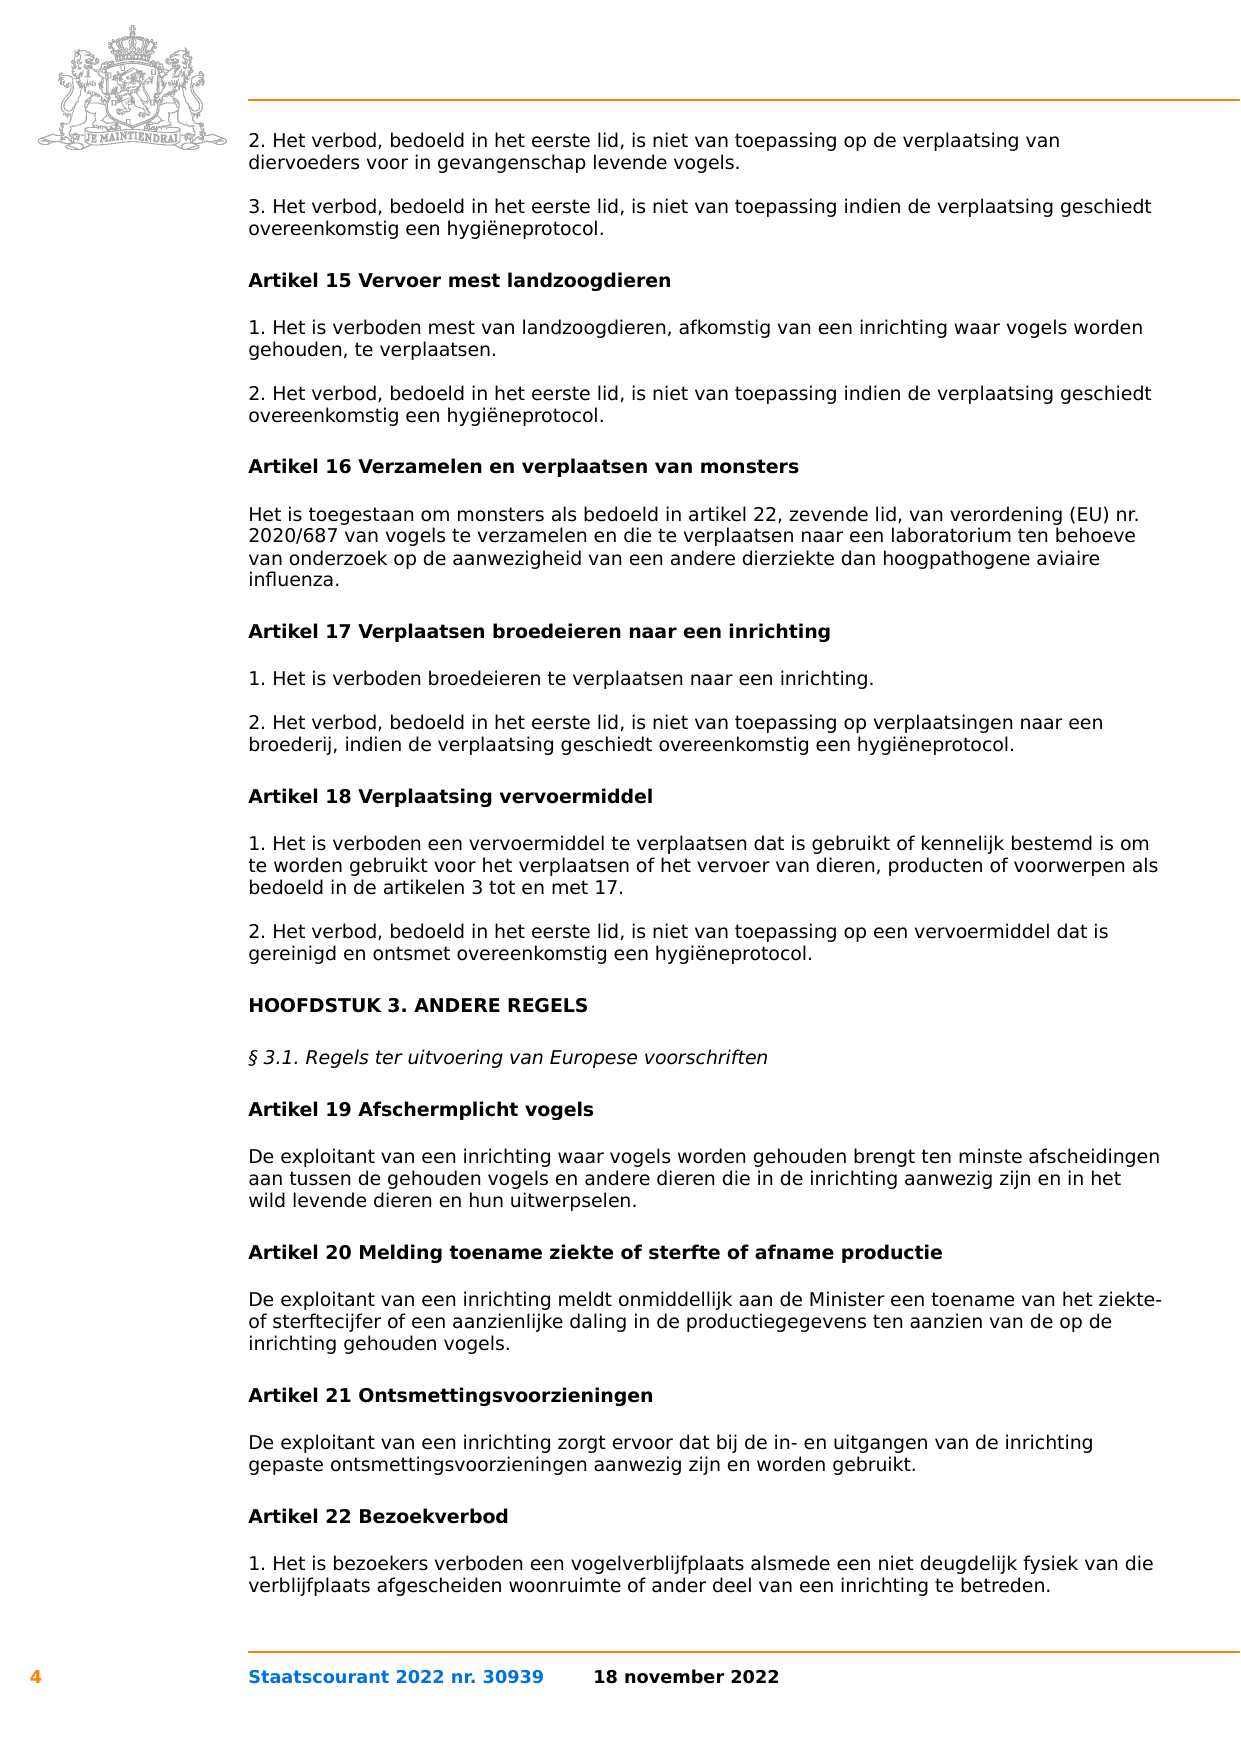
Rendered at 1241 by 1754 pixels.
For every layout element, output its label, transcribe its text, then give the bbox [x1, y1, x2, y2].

text 2. Het verbod, bedoeld in het eerste lid, is niet van toepassing op de verplaatsing van diervoeders voor in gevangenschap levende vogels. [248, 130, 1163, 174]
subtitle Artikel 18 Verplaatsing vervoermiddel [248, 786, 1163, 808]
subtitle Artikel 15 Vervoer mest landzoogdieren [248, 270, 1163, 292]
text De exploitant van een inrichting waar vogels worden gehouden brengt ten minste afscheidingen aan tussen de gehouden vogels en andere dieren die in de inrichting aanwezig zijn en in het wild levende dieren en hun uitwerpselen. [248, 1146, 1163, 1212]
subtitle § 3.1. Regels ter uitvoering van Europese voorschriften [248, 1047, 1163, 1069]
text De exploitant van een inrichting meldt onmiddellijk aan de Minister een toename van het ziekte- of sterftecijfer of een aanzienlijke daling in de productiegegevens ten aanzien van de op de inrichting gehouden vogels. [248, 1289, 1163, 1355]
text De exploitant van een inrichting zorgt ervoor dat bij de in- en uitgangen van de inrichting gepaste ontsmettingsvoorzieningen aanwezig zijn en worden gebruikt. [248, 1432, 1163, 1476]
subtitle Artikel 16 Verzamelen en verplaatsen van monsters [248, 456, 1163, 478]
text 1. Het is verboden een vervoermiddel te verplaatsen dat is gebruikt of kennelijk bestemd is om te worden gebruikt voor het verplaatsen of het vervoer van dieren, producten of voorwerpen als bedoeld in de artikelen 3 tot en met 17. [248, 833, 1163, 899]
subtitle Artikel 19 Afschermplicht vogels [248, 1099, 1163, 1121]
picture [38, 25, 227, 150]
text Het is toegestaan om monsters als bedoeld in artikel 22, zevende lid, van verordening (EU) nr. 2020/687 van vogels te verzamelen en die te verplaatsen naar een laboratorium ten behoeve van onderzoek op de aanwezigheid van een andere dierziekte dan hoogpathogene aviaire influenza. [248, 503, 1163, 591]
subtitle HOOFDSTUK 3. ANDERE REGELS [248, 995, 1163, 1017]
text 1. Het is verboden mest van landzoogdieren, afkomstig van een inrichting waar vogels worden gehouden, te verplaatsen. [248, 317, 1163, 361]
subtitle Artikel 20 Melding toename ziekte of sterfte of afname productie [248, 1242, 1163, 1264]
text 3. Het verbod, bedoeld in het eerste lid, is niet van toepassing indien de verplaatsing geschiedt overeenkomstig een hygiëneprotocol. [248, 196, 1163, 240]
text 2. Het verbod, bedoeld in het eerste lid, is niet van toepassing op verplaatsingen naar een broederij, indien de verplaatsing geschiedt overeenkomstig een hygiëneprotocol. [248, 712, 1163, 756]
subtitle Artikel 17 Verplaatsen broedeieren naar een inrichting [248, 621, 1163, 643]
text 2. Het verbod, bedoeld in het eerste lid, is niet van toepassing indien de verplaatsing geschiedt overeenkomstig een hygiëneprotocol. [248, 382, 1163, 426]
text 1. Het is bezoekers verboden een vogelverblijfplaats alsmede een niet deugdelijk fysiek van die verblijfplaats afgescheiden woonruimte of ander deel van een inrichting te betreden. [248, 1553, 1163, 1597]
text 2. Het verbod, bedoeld in het eerste lid, is niet van toepassing op een vervoermiddel dat is gereinigd en ontsmet overeenkomstig een hygiëneprotocol. [248, 921, 1163, 965]
subtitle Artikel 22 Bezoekverbod [248, 1506, 1163, 1528]
text 1. Het is verboden broedeieren te verplaatsen naar een inrichting. [248, 668, 1163, 690]
subtitle Artikel 21 Ontsmettingsvoorzieningen [248, 1385, 1163, 1407]
